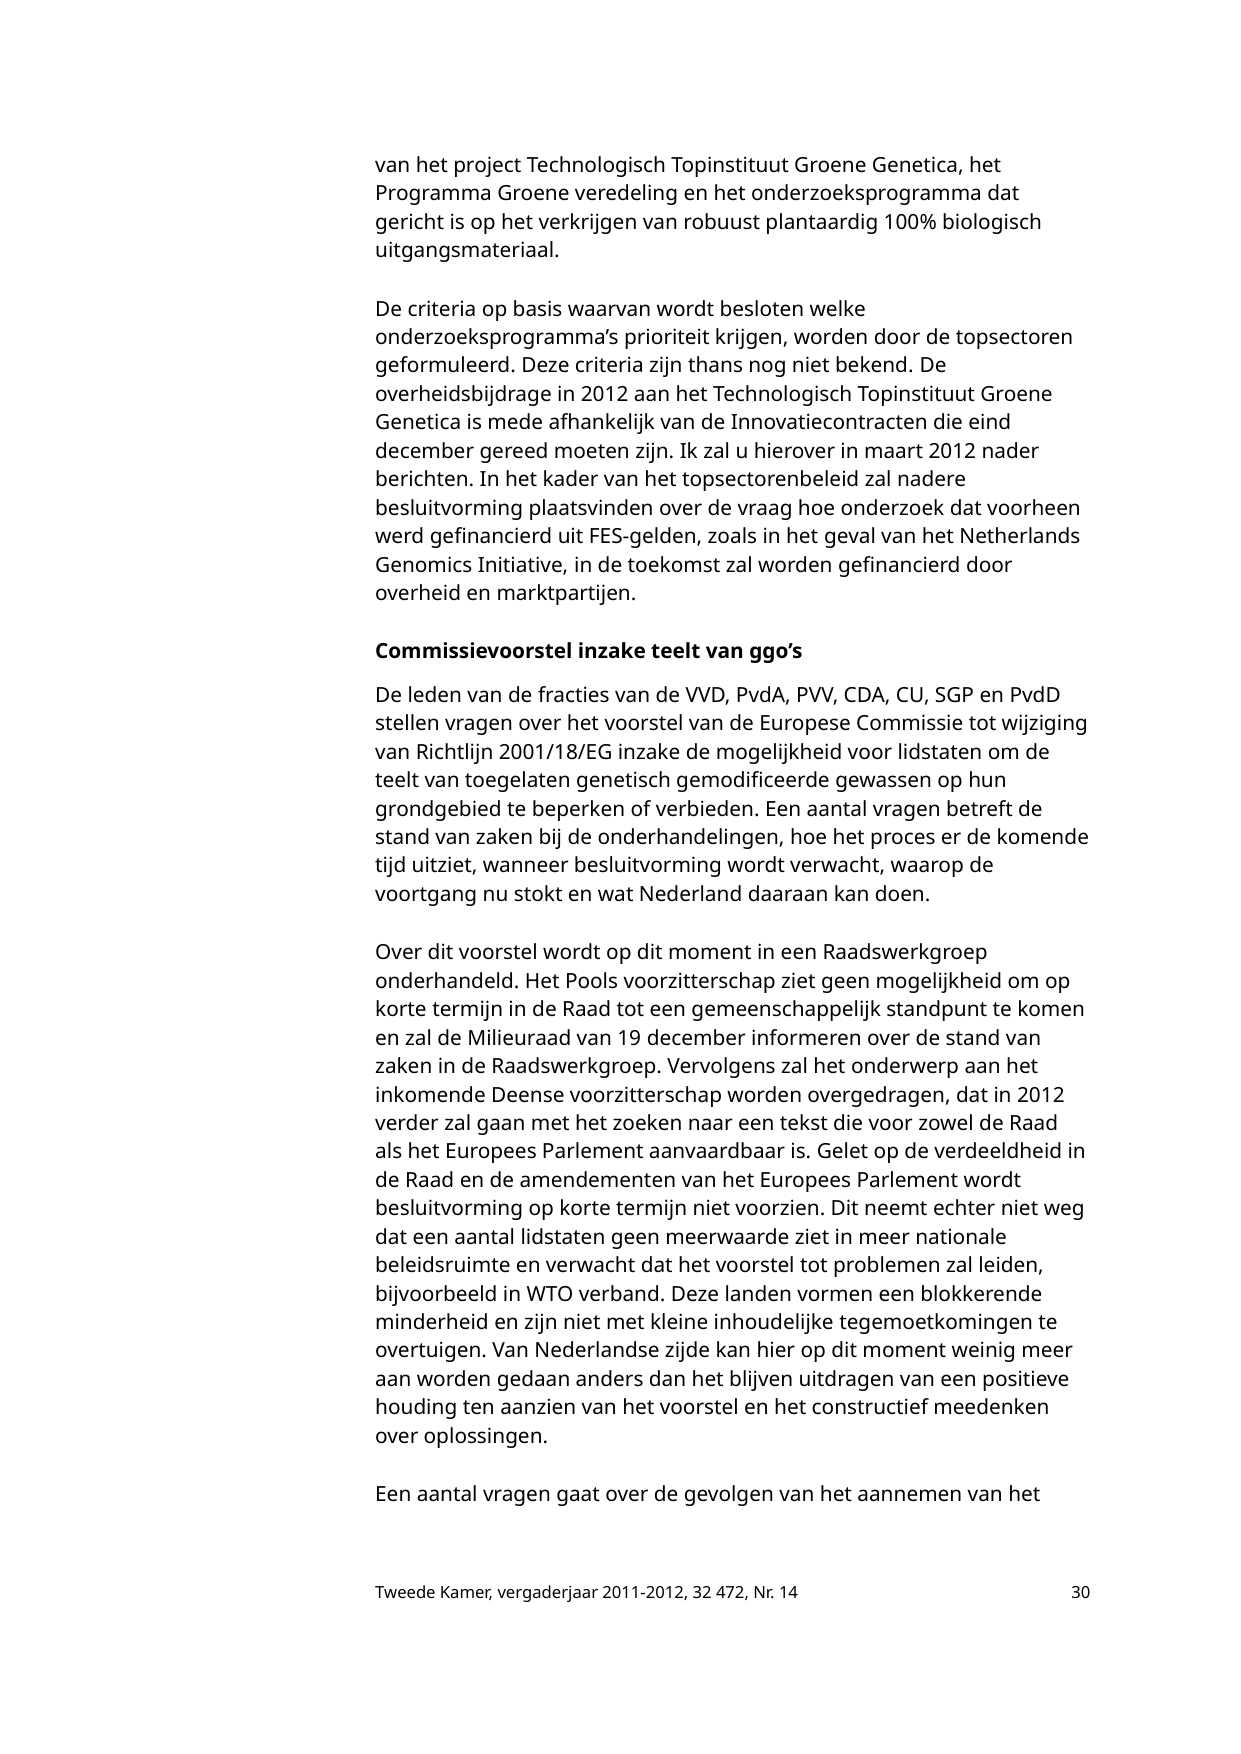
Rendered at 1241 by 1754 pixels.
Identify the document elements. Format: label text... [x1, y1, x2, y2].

text Over dit voorstel wordt op dit moment in een Raadswerkgroep onderhandeld. Het Pools voorzitterschap ziet geen mogelijkheid om op korte termijn in de Raad tot een gemeenschappelijk standpunt te komen en zal de Milieuraad van 19 december informeren over de stand van zaken in de Raadswerkgroep. Vervolgens zal het onderwerp aan het inkomende Deense voorzitterschap worden overgedragen, dat in 2012 verder zal gaan met het zoeken naar een tekst die voor zowel de Raad als het Europees Parlement aanvaardbaar is. Gelet op de verdeeldheid in de Raad en de amendementen van het Europees Parlement wordt besluitvorming op korte termijn niet voorzien. Dit neemt echter niet weg dat een aantal lidstaten geen meerwaarde ziet in meer nationale beleidsruimte en verwacht dat het voorstel tot problemen zal leiden, bijvoorbeeld in WTO verband. Deze landen vormen een blokkerende minderheid en zijn niet met kleine inhoudelijke tegemoetkomingen te overtuigen. Van Nederlandse zijde kan hier op dit moment weinig meer aan worden gedaan anders dan het blijven uitdragen van een positieve houding ten aanzien van het voorstel en het constructief meedenken over oplossingen. [375, 937, 1090, 1449]
text De criteria op basis waarvan wordt besloten welke onderzoeksprogramma’s prioriteit krijgen, worden door de topsectoren geformuleerd. Deze criteria zijn thans nog niet bekend. De overheidsbijdrage in 2012 aan het Technologisch Topinstituut Groene Genetica is mede afhankelijk van de Innovatiecontracten die eind december gereed moeten zijn. Ik zal u hierover in maart 2012 nader berichten. In het kader van het topsectorenbeleid zal nadere besluitvorming plaatsvinden over de vraag hoe onderzoek dat voorheen werd gefinancierd uit FES-gelden, zoals in het geval van het Netherlands Genomics Initiative, in de toekomst zal worden gefinancierd door overheid en marktpartijen. [375, 294, 1090, 607]
text Commissievoorstel inzake teelt van ggo’s [375, 637, 1090, 665]
text De leden van de fracties van de VVD, PvdA, PVV, CDA, CU, SGP en PvdD stellen vragen over het voorstel van de Europese Commissie tot wijziging van Richtlijn 2001/18/EG inzake de mogelijkheid voor lidstaten om de teelt van toegelaten genetisch gemodificeerde gewassen op hun grondgebied te beperken of verbieden. Een aantal vragen betreft de stand van zaken bij de onderhandelingen, hoe het proces er de komende tijd uitziet, wanneer besluitvorming wordt verwacht, waarop de voortgang nu stokt en wat Nederland daaraan kan doen. [375, 680, 1090, 907]
text van het project Technologisch Topinstituut Groene Genetica, het Programma Groene veredeling en het onderzoeksprogramma dat gericht is op het verkrijgen van robuust plantaardig 100% biologisch uitgangsmateriaal. [375, 150, 1090, 264]
text Een aantal vragen gaat over de gevolgen van het aannemen van het [375, 1479, 1090, 1508]
